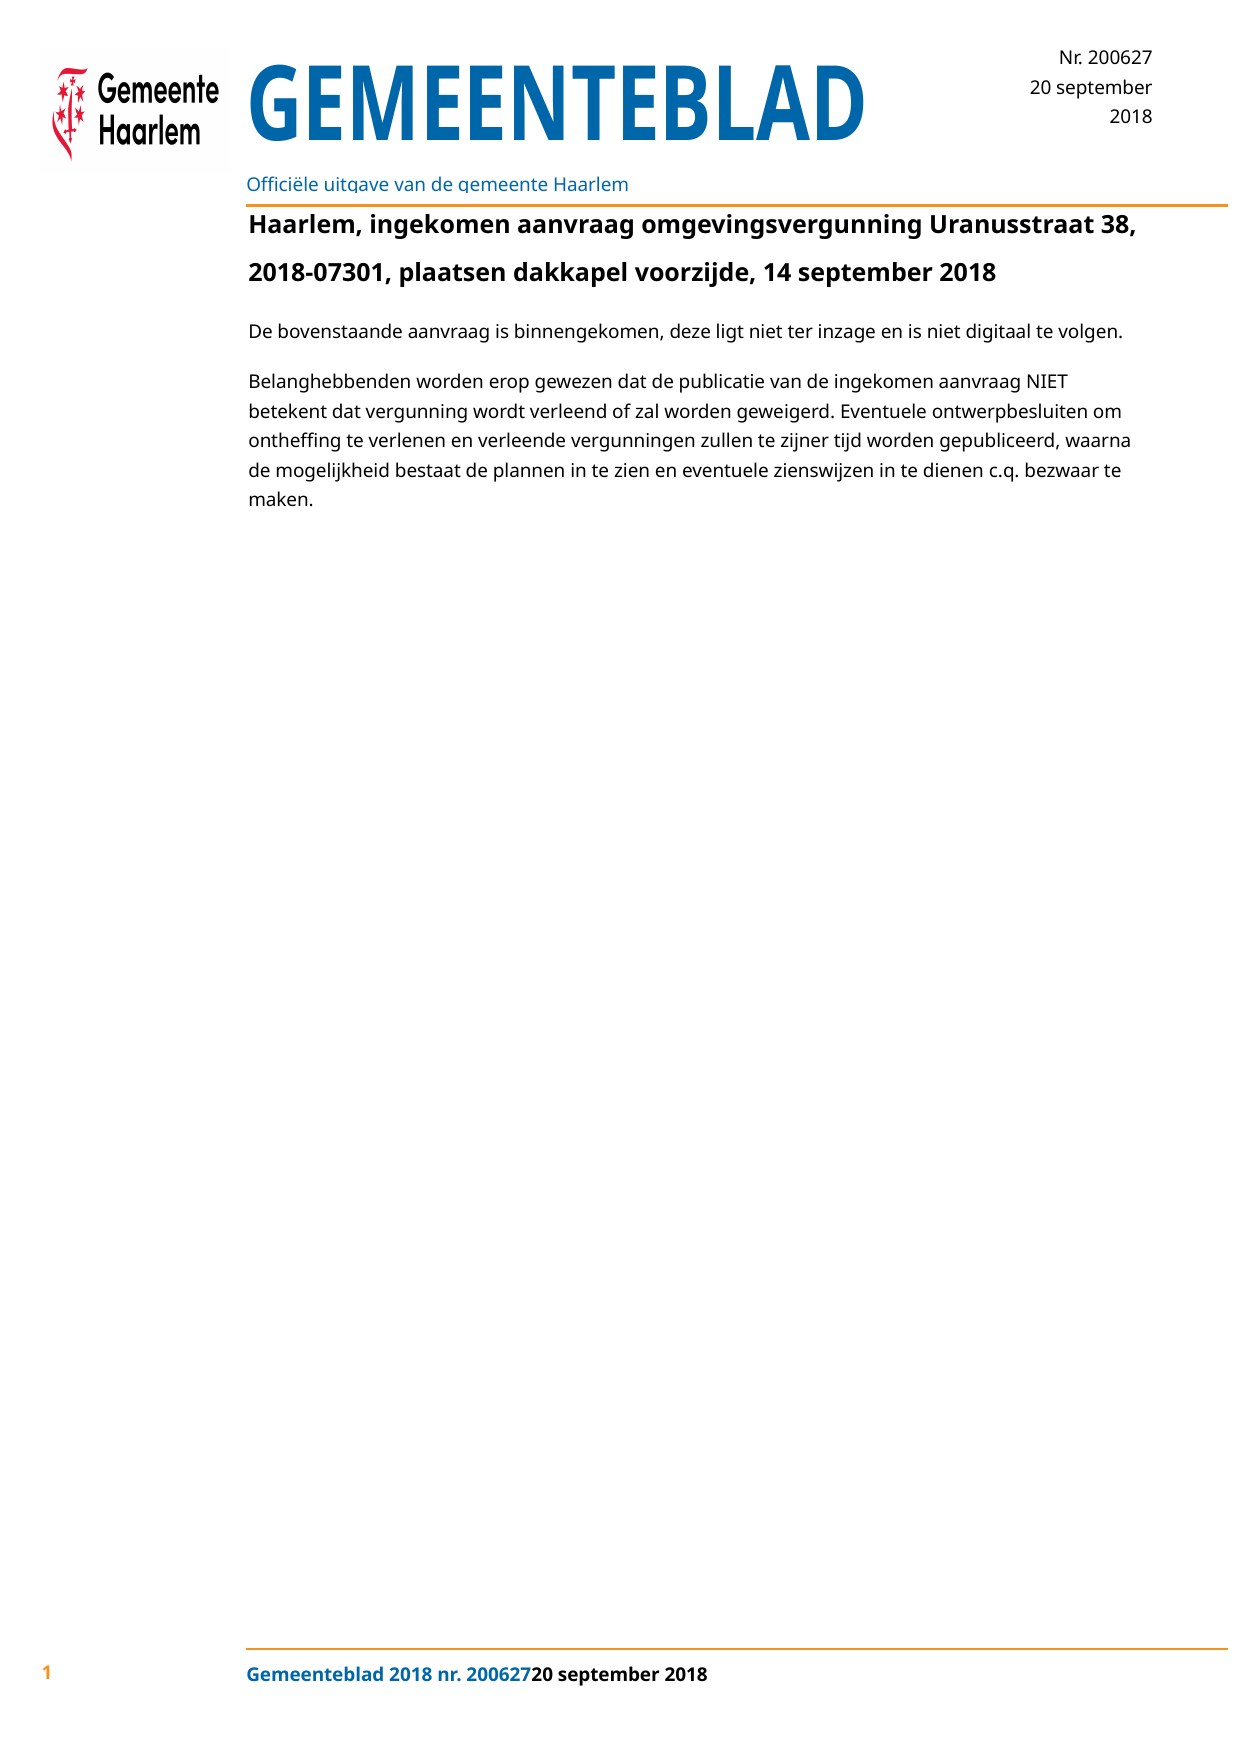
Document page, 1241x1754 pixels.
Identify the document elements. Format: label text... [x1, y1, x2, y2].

text De bovenstaande aanvraag is binnengekomen, deze ligt niet ter inzage en is niet digitaal te volgen. [248, 318, 1152, 344]
text Belanghebbenden worden erop gewezen dat de publicatie van de ingekomen aanvraag NIET betekent dat vergunning wordt verleend of zal worden geweigerd. Eventuele ontwerpbesluiten om ontheffing te verlenen en verleende vergunningen zullen te zijner tijd worden gepubliceerd, waarna de mogelijkheid bestaat de plannen in te zien en eventuele zienswijzen in te dienen c.q. bezwaar te maken. [248, 368, 1152, 512]
picture [41, 47, 231, 172]
text Haarlem, ingekomen aanvraag omgevingsvergunning Uranusstraat 38, 2018-07301, plaatsen dakkapel voorzijde, 14 september 2018 [248, 207, 1152, 288]
